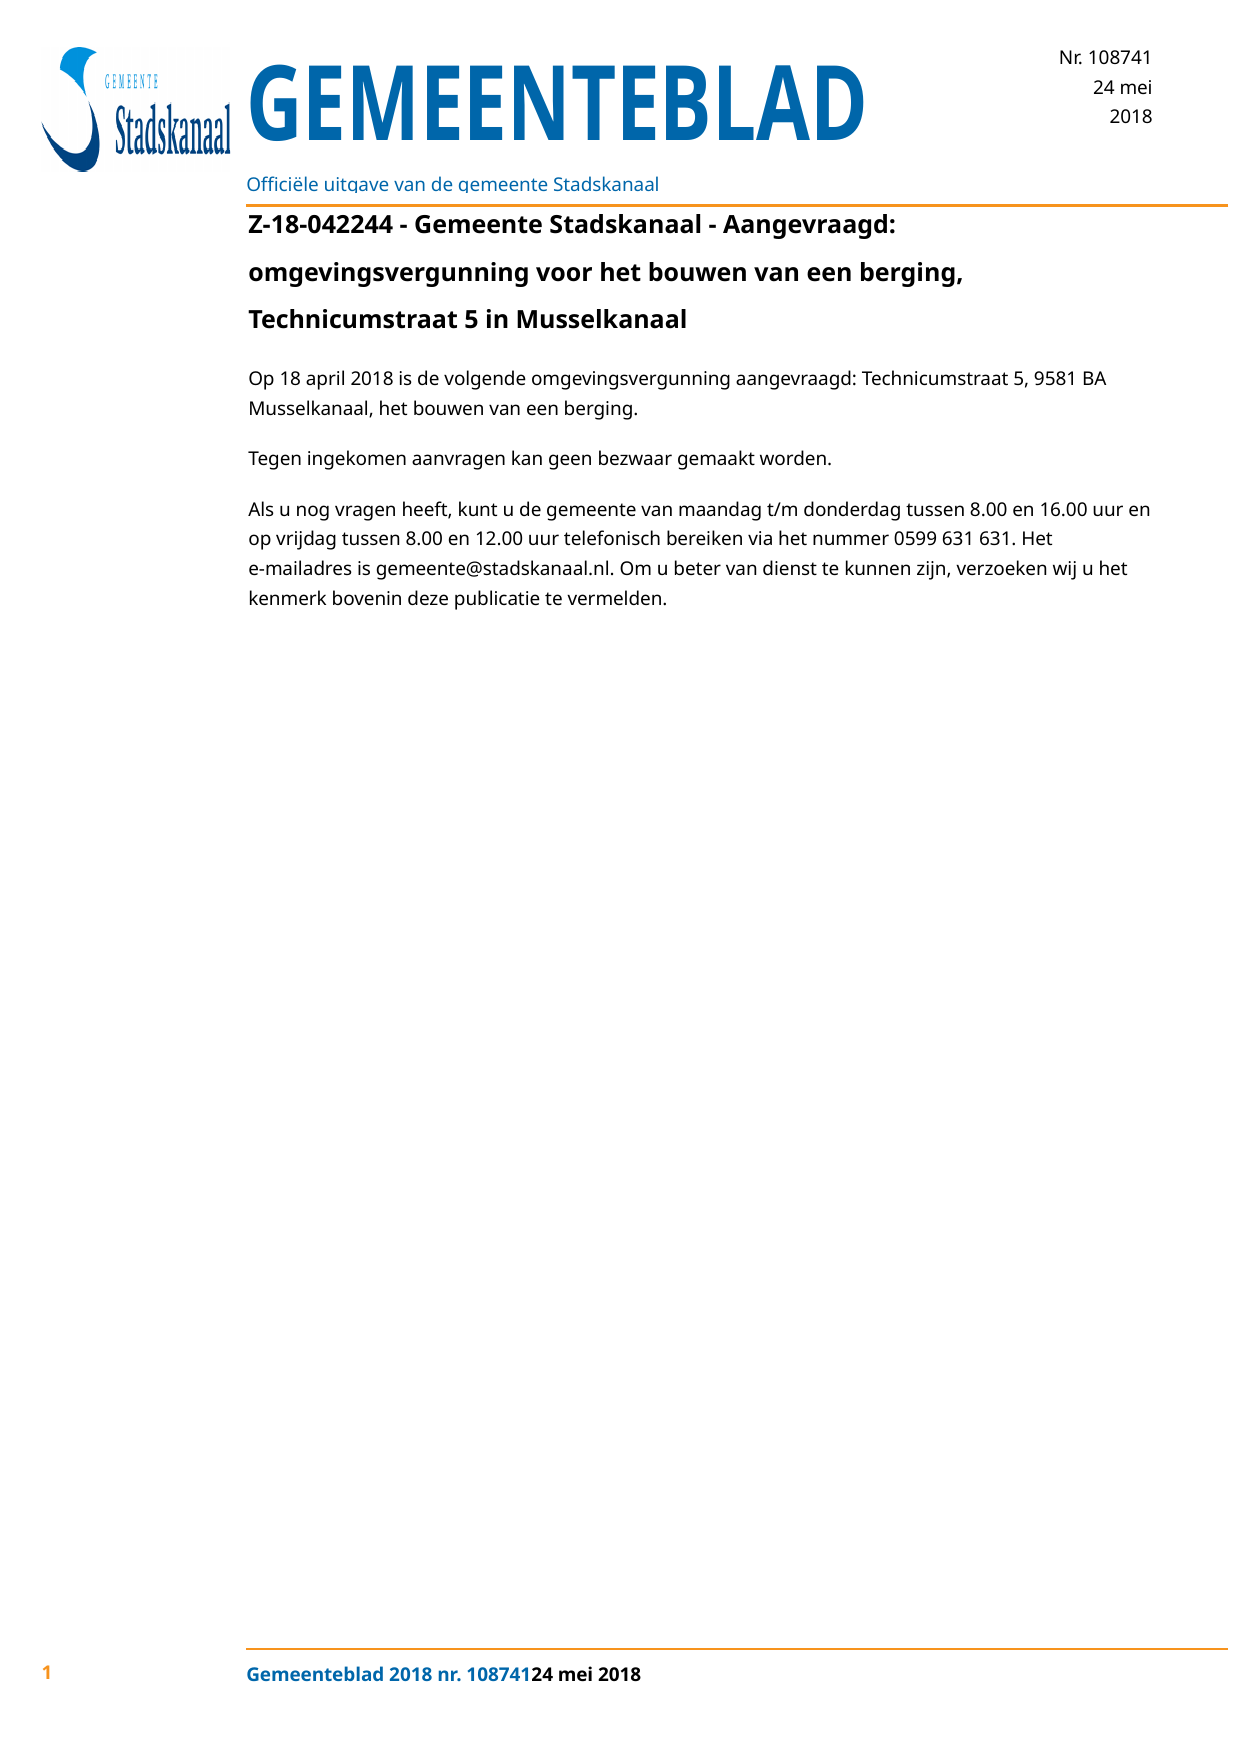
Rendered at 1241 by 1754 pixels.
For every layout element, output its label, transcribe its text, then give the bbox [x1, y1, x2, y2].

text Tegen ingekomen aanvragen kan geen bezwaar gemaakt worden. [248, 446, 1152, 471]
text Als u nog vragen heeft, kunt u de gemeente van maandag t/m donderdag tussen 8.00 en 16.00 uur en op vrijdag tussen 8.00 en 12.00 uur telefonisch bereiken via het nummer 0599 631 631. Het e‑mailadres is gemeente@stadskanaal.nl. Om u beter van dienst te kunnen zijn, verzoeken wij u het kenmerk bovenin deze publicatie te vermelden. [248, 496, 1152, 610]
text Z-18-042244 - Gemeente Stadskanaal - Aangevraagd: omgevingsvergunning voor het bouwen van een berging, Technicumstraat 5 in Musselkanaal [248, 207, 1152, 336]
text Op 18 april 2018 is de volgende omgevingsvergunning aangevraagd: Technicumstraat 5, 9581 BA Musselkanaal, het bouwen van een berging. [248, 366, 1152, 421]
picture [41, 47, 231, 172]
